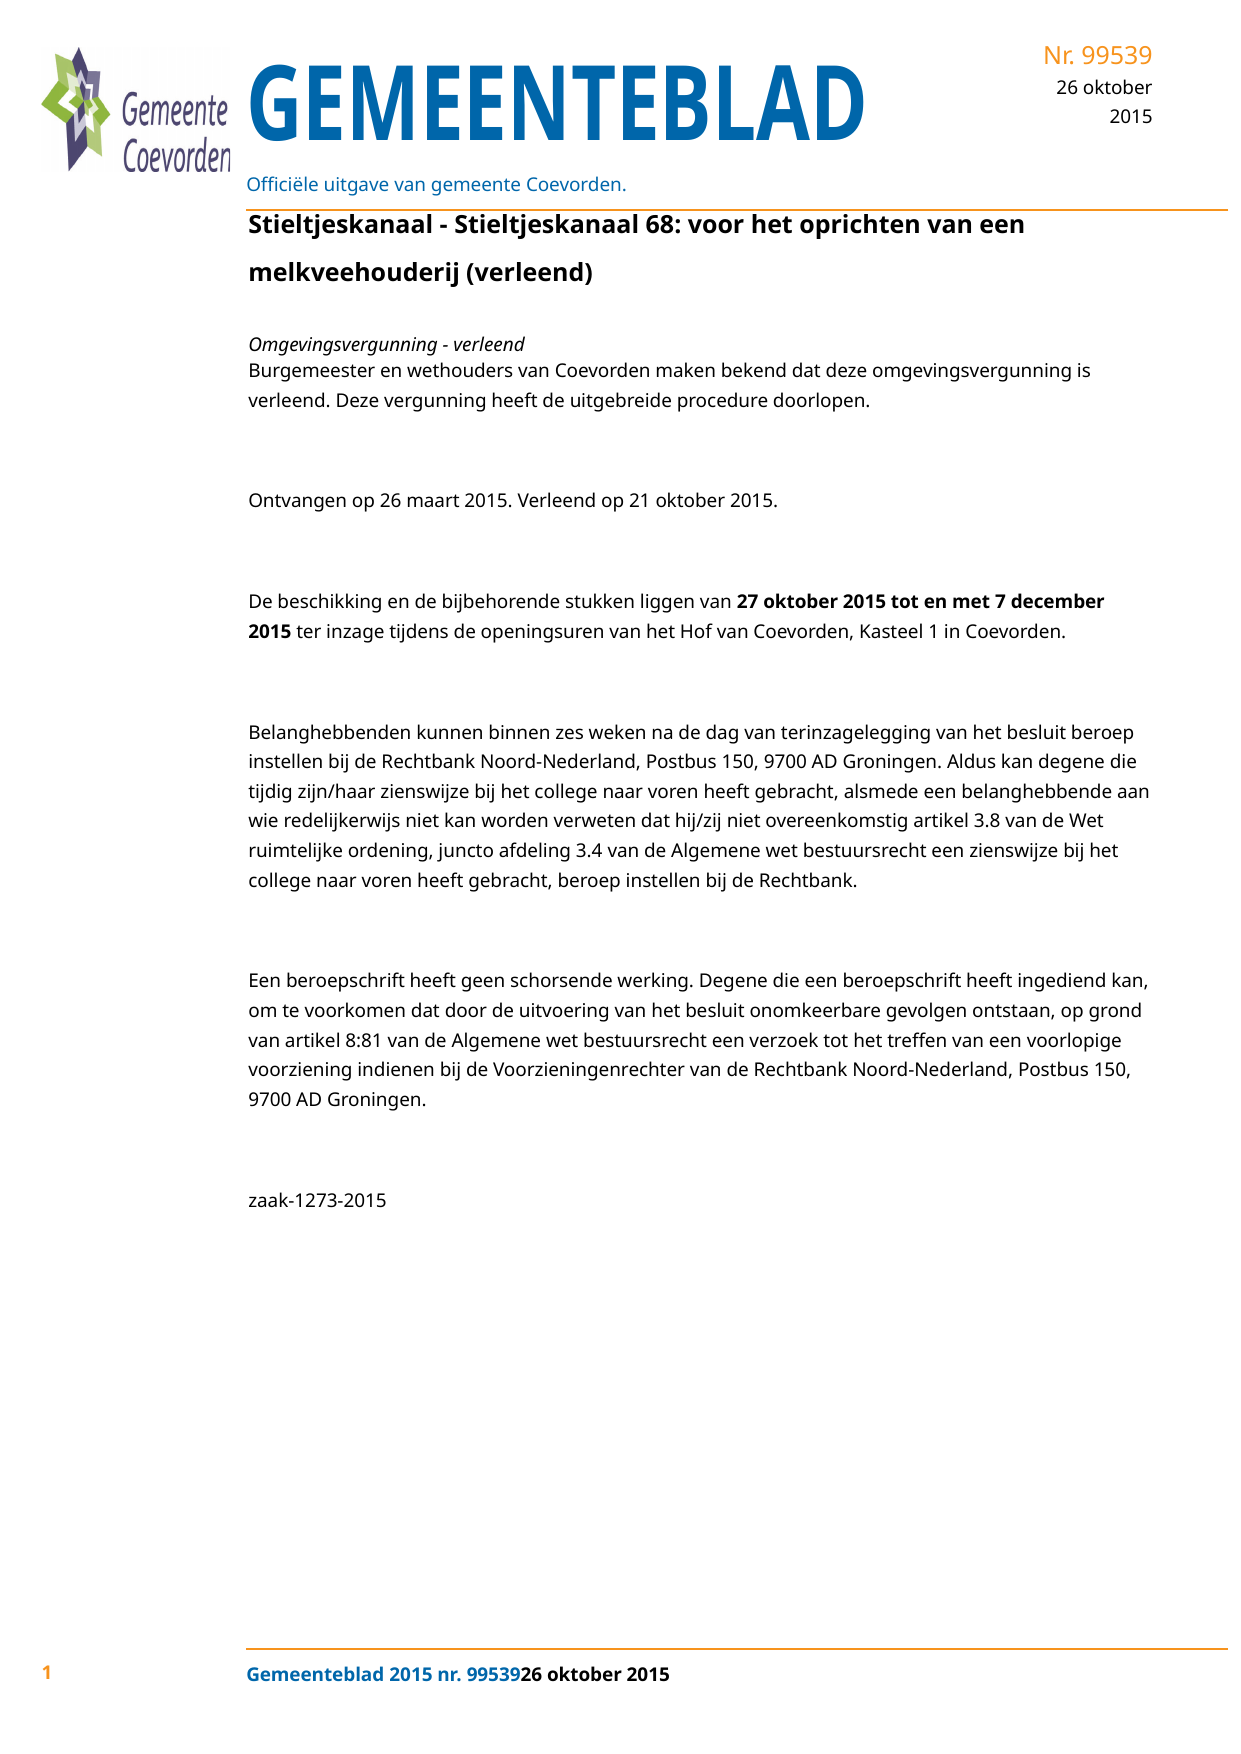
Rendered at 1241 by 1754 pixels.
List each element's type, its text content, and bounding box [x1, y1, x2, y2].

text De beschikking en de bijbehorende stukken liggen van 27 oktober 2015 tot en met 7 december 2015 ter inzage tijdens de openingsuren van het Hof van Coevorden, Kasteel 1 in Coevorden. [248, 588, 1152, 644]
text Stieltjeskanaal - Stieltjeskanaal 68: voor het oprichten van een melkveehouderij (verleend) [248, 211, 1152, 288]
text Een beroepschrift heeft geen schorsende werking. Degene die een beroepschrift heeft ingediend kan, om te voorkomen dat door de uitvoering van het besluit onomkeerbare gevolgen ontstaan, op grond van artikel 8:81 van de Algemene wet bestuursrecht een verzoek tot het treffen van een voorlopige voorziening indienen bij de Voorzieningenrechter van de Rechtbank Noord-Nederland, Postbus 150, 9700 AD Groningen. [248, 968, 1152, 1112]
text Burgemeester en wethouders van Coevorden maken bekend dat deze omgevingsvergunning is verleend. Deze vergunning heeft de uitgebreide procedure doorlopen. [248, 357, 1152, 412]
picture [41, 47, 231, 172]
text Ontvangen op 26 maart 2015. Verleend op 21 oktober 2015. [248, 488, 1152, 513]
text Omgevingsvergunning - verleend [248, 331, 1152, 357]
text zaak-1273-2015 [248, 1187, 1152, 1212]
text Belanghebbenden kunnen binnen zes weken na de dag van terinzagelegging van het besluit beroep instellen bij de Rechtbank Noord-Nederland, Postbus 150, 9700 AD Groningen. Aldus kan degene die tijdig zijn/haar zienswijze bij het college naar voren heeft gebracht, alsmede een belanghebbende aan wie redelijkerwijs niet kan worden verweten dat hij/zij niet overeenkomstig artikel 3.8 van de Wet ruimtelijke ordening, juncto afdeling 3.4 van de Algemene wet bestuursrecht een zienswijze bij het college naar voren heeft gebracht, beroep instellen bij de Rechtbank. [248, 719, 1152, 892]
